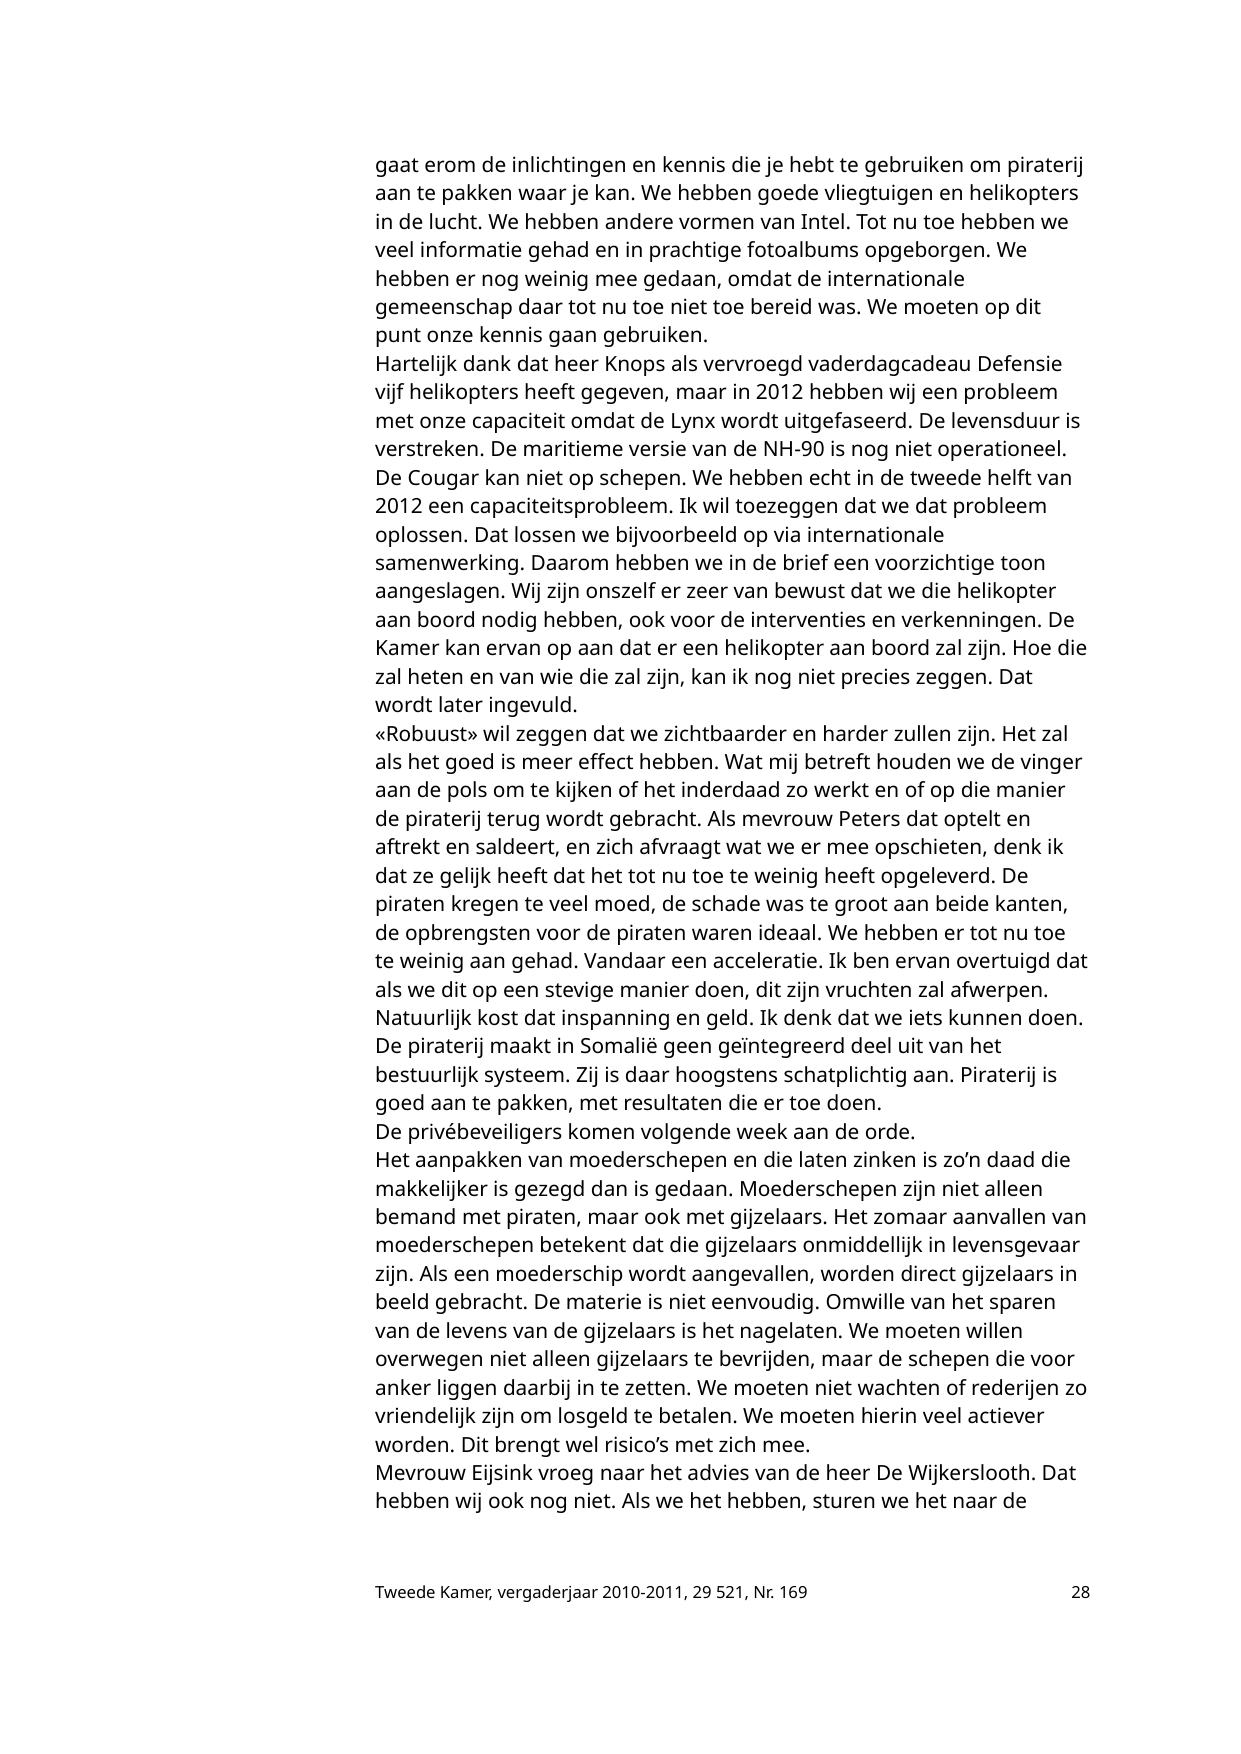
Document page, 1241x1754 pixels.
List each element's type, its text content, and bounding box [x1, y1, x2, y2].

text Mevrouw Eijsink vroeg naar het advies van de heer De Wijkerslooth. Dat hebben wij ook nog niet. Als we het hebben, sturen we het naar de [375, 1458, 1090, 1515]
text Hartelijk dank dat heer Knops als vervroegd vaderdagcadeau Defensie vijf helikopters heeft gegeven, maar in 2012 hebben wij een probleem met onze capaciteit omdat de Lynx wordt uitgefaseerd. De levensduur is verstreken. De maritieme versie van de NH-90 is nog niet operationeel. De Cougar kan niet op schepen. We hebben echt in de tweede helft van 2012 een capaciteitsprobleem. Ik wil toezeggen dat we dat probleem oplossen. Dat lossen we bijvoorbeeld op via internationale samenwerking. Daarom hebben we in de brief een voorzichtige toon aangeslagen. Wij zijn onszelf er zeer van bewust dat we die helikopter aan boord nodig hebben, ook voor de interventies en verkenningen. De Kamer kan ervan op aan dat er een helikopter aan boord zal zijn. Hoe die zal heten en van wie die zal zijn, kan ik nog niet precies zeggen. Dat wordt later ingevuld. [375, 349, 1090, 719]
text gaat erom de inlichtingen en kennis die je hebt te gebruiken om piraterij aan te pakken waar je kan. We hebben goede vliegtuigen en helikopters in de lucht. We hebben andere vormen van Intel. Tot nu toe hebben we veel informatie gehad en in prachtige fotoalbums opgeborgen. We hebben er nog weinig mee gedaan, omdat de internationale gemeenschap daar tot nu toe niet toe bereid was. We moeten op dit punt onze kennis gaan gebruiken. [375, 150, 1090, 349]
text «Robuust» wil zeggen dat we zichtbaarder en harder zullen zijn. Het zal als het goed is meer effect hebben. Wat mij betreft houden we de vinger aan de pols om te kijken of het inderdaad zo werkt en of op die manier de piraterij terug wordt gebracht. Als mevrouw Peters dat optelt en aftrekt en saldeert, en zich afvraagt wat we er mee opschieten, denk ik dat ze gelijk heeft dat het tot nu toe te weinig heeft opgeleverd. De piraten kregen te veel moed, de schade was te groot aan beide kanten, de opbrengsten voor de piraten waren ideaal. We hebben er tot nu toe te weinig aan gehad. Vandaar een acceleratie. Ik ben ervan overtuigd dat als we dit op een stevige manier doen, dit zijn vruchten zal afwerpen. Natuurlijk kost dat inspanning en geld. Ik denk dat we iets kunnen doen. De piraterij maakt in Somalië geen geïntegreerd deel uit van het bestuurlijk systeem. Zij is daar hoogstens schatplichtig aan. Piraterij is goed aan te pakken, met resultaten die er toe doen. [375, 719, 1090, 1117]
text De privébeveiligers komen volgende week aan de orde. [375, 1117, 1090, 1145]
text Het aanpakken van moederschepen en die laten zinken is zo’n daad die makkelijker is gezegd dan is gedaan. Moederschepen zijn niet alleen bemand met piraten, maar ook met gijzelaars. Het zomaar aanvallen van moederschepen betekent dat die gijzelaars onmiddellijk in levensgevaar zijn. Als een moederschip wordt aangevallen, worden direct gijzelaars in beeld gebracht. De materie is niet eenvoudig. Omwille van het sparen van de levens van de gijzelaars is het nagelaten. We moeten willen overwegen niet alleen gijzelaars te bevrijden, maar de schepen die voor anker liggen daarbij in te zetten. We moeten niet wachten of rederijen zo vriendelijk zijn om losgeld te betalen. We moeten hierin veel actiever worden. Dit brengt wel risico’s met zich mee. [375, 1145, 1090, 1458]
